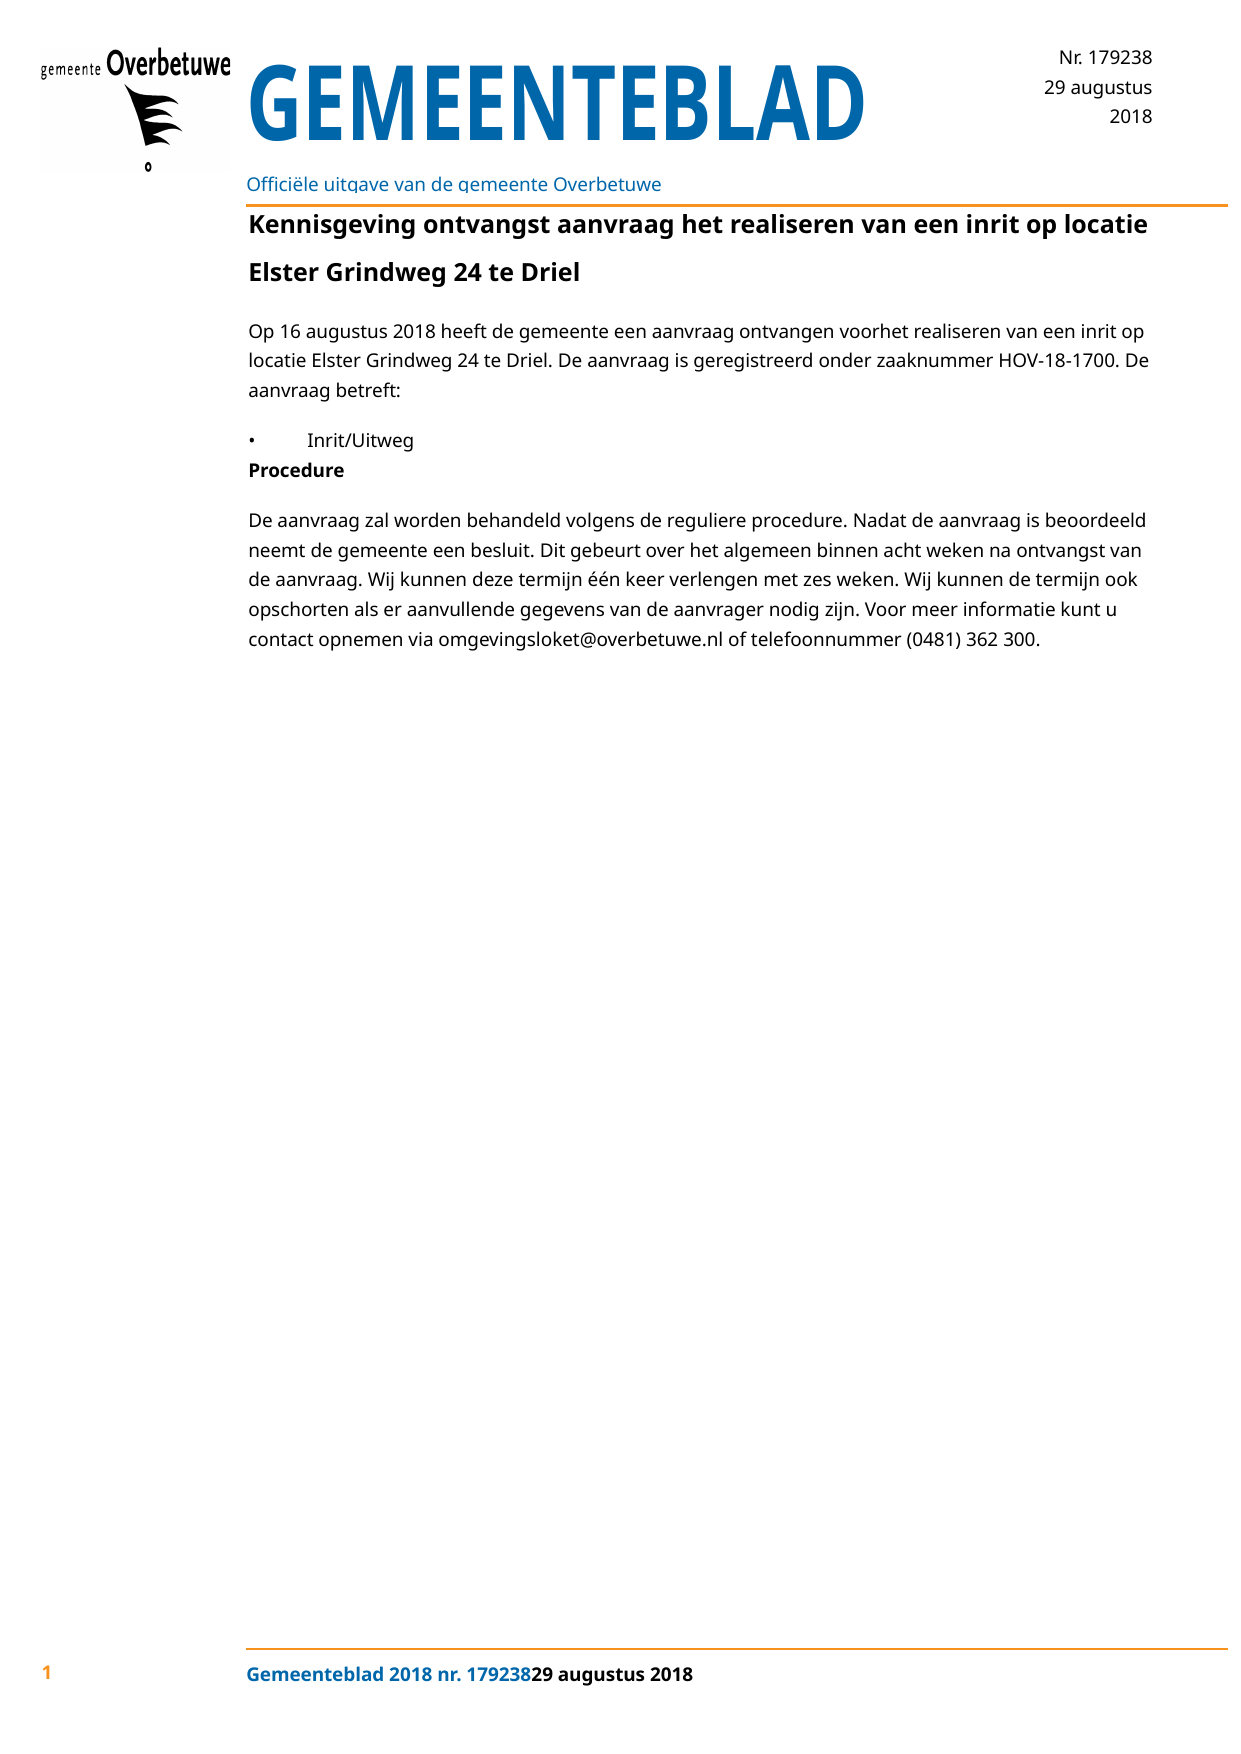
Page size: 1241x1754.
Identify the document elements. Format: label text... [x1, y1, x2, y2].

text Kennisgeving ontvangst aanvraag het realiseren van een inrit op locatie Elster Grindweg 24 te Driel [248, 207, 1152, 288]
list Inrit/Uitweg [248, 427, 1152, 453]
text De aanvraag zal worden behandeld volgens de reguliere procedure. Nadat de aanvraag is beoordeeld neemt de gemeente een besluit. Dit gebeurt over het algemeen binnen acht weken na ontvangst van de aanvraag. Wij kunnen deze termijn één keer verlengen met zes weken. Wij kunnen de termijn ook opschorten als er aanvullende gegevens van de aanvrager nodig zijn. Voor meer informatie kunt u contact opnemen via omgevingsloket@overbetuwe.nl of telefoonnummer (0481) 362 300. [248, 507, 1152, 652]
text Op 16 augustus 2018 heeft de gemeente een aanvraag ontvangen voorhet realiseren van een inrit op locatie Elster Grindweg 24 te Driel. De aanvraag is geregistreerd onder zaaknummer HOV-18-1700. De aanvraag betreft: [248, 318, 1152, 403]
text Procedure [248, 457, 1152, 483]
picture [41, 47, 231, 172]
